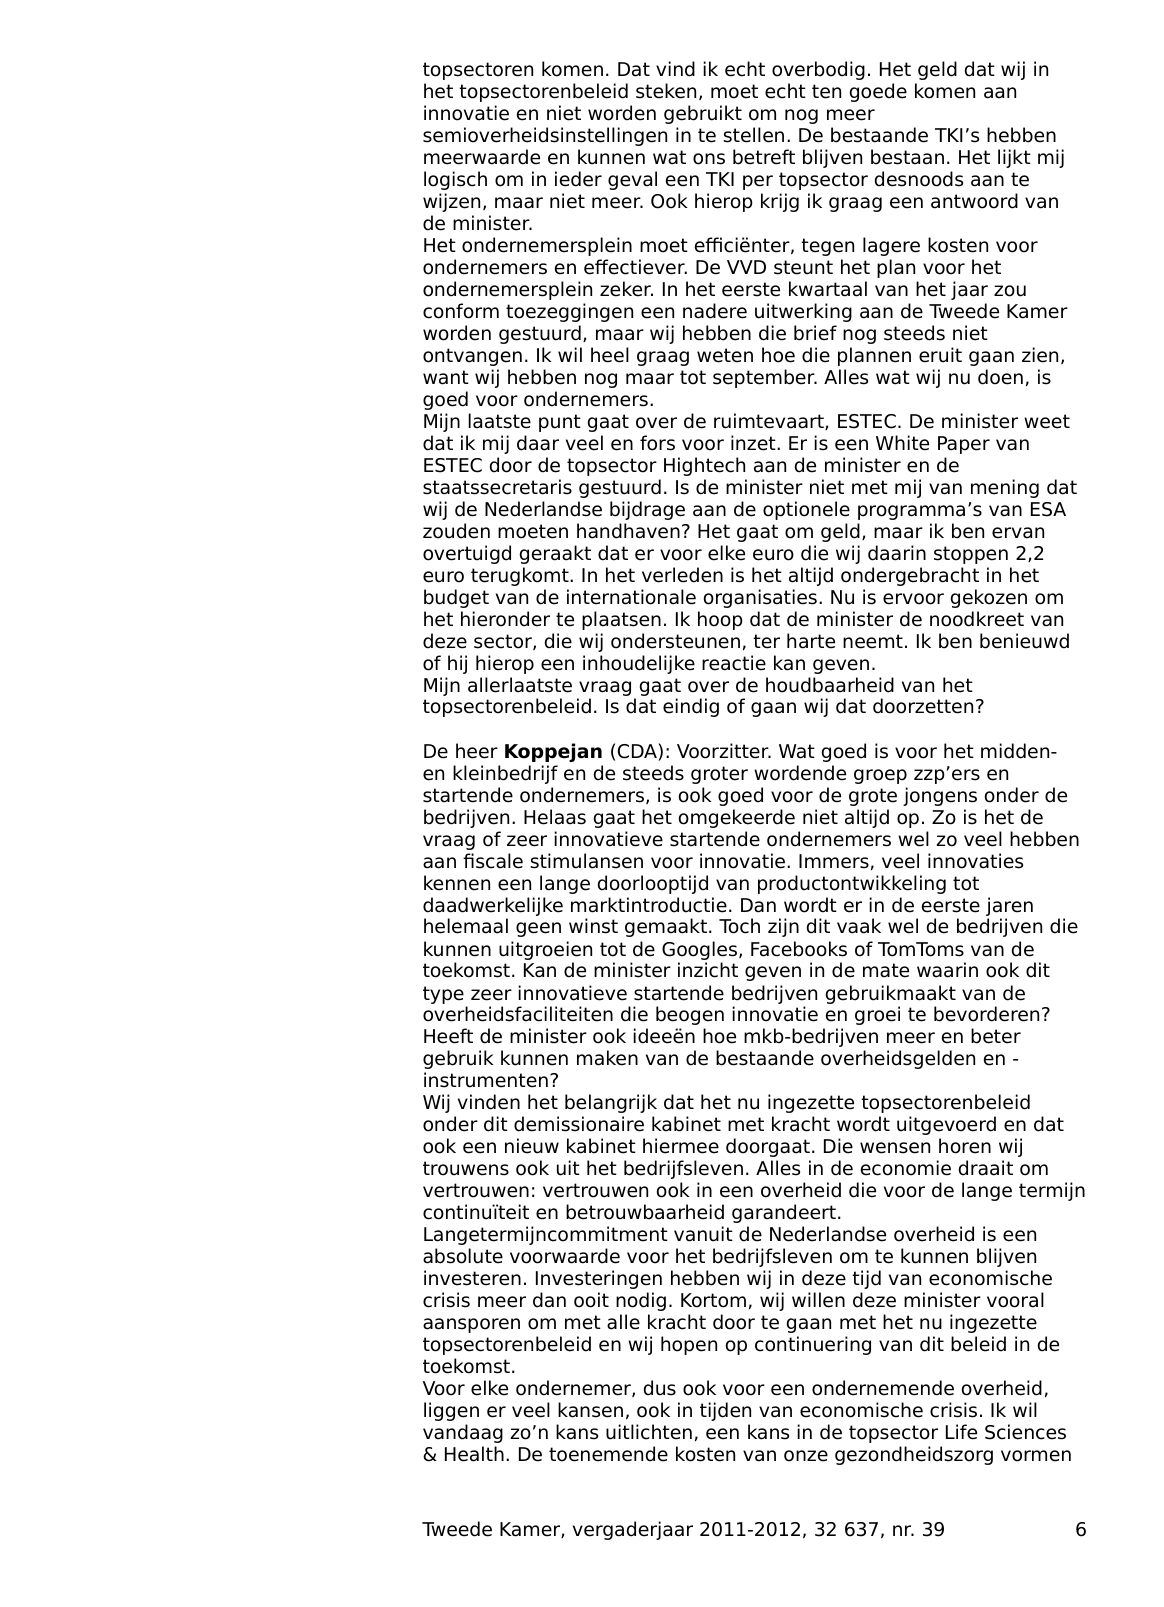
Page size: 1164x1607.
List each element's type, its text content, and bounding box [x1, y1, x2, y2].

text Het ondernemersplein moet efficiënter, tegen lagere kosten voor ondernemers en effectiever. De VVD steunt het plan voor het ondernemersplein zeker. In het eerste kwartaal van het jaar zou conform toezeggingen een nadere uitwerking aan de Tweede Kamer worden gestuurd, maar wij hebben die brief nog steeds niet ontvangen. Ik wil heel graag weten hoe die plannen eruit gaan zien, want wij hebben nog maar tot september. Alles wat wij nu doen, is goed voor ondernemers. [422, 235, 1087, 411]
text topsectoren komen. Dat vind ik echt overbodig. Het geld dat wij in het topsectorenbeleid steken, moet echt ten goede komen aan innovatie en niet worden gebruikt om nog meer semioverheidsinstellingen in te stellen. De bestaande TKI’s hebben meerwaarde en kunnen wat ons betreft blijven bestaan. Het lijkt mij logisch om in ieder geval een TKI per topsector desnoods aan te wijzen, maar niet meer. Ook hierop krijg ik graag een antwoord van de minister. [422, 59, 1087, 235]
text Mijn laatste punt gaat over de ruimtevaart, ESTEC. De minister weet dat ik mij daar veel en fors voor inzet. Er is een White Paper van ESTEC door de topsector Hightech aan de minister en de staatssecretaris gestuurd. Is de minister niet met mij van mening dat wij de Nederlandse bijdrage aan de optionele programma’s van ESA zouden moeten handhaven? Het gaat om geld, maar ik ben ervan overtuigd geraakt dat er voor elke euro die wij daarin stoppen 2,2 euro terugkomt. In het verleden is het altijd ondergebracht in het budget van de internationale organisaties. Nu is ervoor gekozen om het hieronder te plaatsen. Ik hoop dat de minister de noodkreet van deze sector, die wij ondersteunen, ter harte neemt. Ik ben benieuwd of hij hierop een inhoudelijke reactie kan geven. [422, 411, 1087, 674]
text Voor elke ondernemer, dus ook voor een ondernemende overheid, liggen er veel kansen, ook in tijden van economische crisis. Ik wil vandaag zo’n kans uitlichten, een kans in de topsector Life Sciences & Health. De toenemende kosten van onze gezondheidszorg vormen [422, 1378, 1087, 1466]
text Mijn allerlaatste vraag gaat over de houdbaarheid van het topsectorenbeleid. Is dat eindig of gaan wij dat doorzetten? [422, 674, 1087, 718]
text Wij vinden het belangrijk dat het nu ingezette topsectorenbeleid onder dit demissionaire kabinet met kracht wordt uitgevoerd en dat ook een nieuw kabinet hiermee doorgaat. Die wensen horen wij trouwens ook uit het bedrijfsleven. Alles in de economie draait om vertrouwen: vertrouwen ook in een overheid die voor de lange termijn continuïteit en betrouwbaarheid garandeert. Langetermijncommitment vanuit de Nederlandse overheid is een absolute voorwaarde voor het bedrijfsleven om te kunnen blijven investeren. Investeringen hebben wij in deze tijd van economische crisis meer dan ooit nodig. Kortom, wij willen deze minister vooral aansporen om met alle kracht door te gaan met het nu ingezette topsectorenbeleid en wij hopen op continuering van dit beleid in de toekomst. [422, 1092, 1087, 1378]
text De heer Koppejan (CDA): Voorzitter. Wat goed is voor het midden- en kleinbedrijf en de steeds groter wordende groep zzp’ers en startende ondernemers, is ook goed voor de grote jongens onder de bedrijven. Helaas gaat het omgekeerde niet altijd op. Zo is het de vraag of zeer innovatieve startende ondernemers wel zo veel hebben aan fiscale stimulansen voor innovatie. Immers, veel innovaties kennen een lange doorlooptijd van productontwikkeling tot daadwerkelijke marktintroductie. Dan wordt er in de eerste jaren helemaal geen winst gemaakt. Toch zijn dit vaak wel de bedrijven die kunnen uitgroeien tot de Googles, Facebooks of TomToms van de toekomst. Kan de minister inzicht geven in de mate waarin ook dit type zeer innovatieve startende bedrijven gebruikmaakt van de overheidsfaciliteiten die beogen innovatie en groei te bevorderen? Heeft de minister ook ideeën hoe mkb-bedrijven meer en beter gebruik kunnen maken van de bestaande overheidsgelden en -instrumenten? [422, 741, 1087, 1092]
